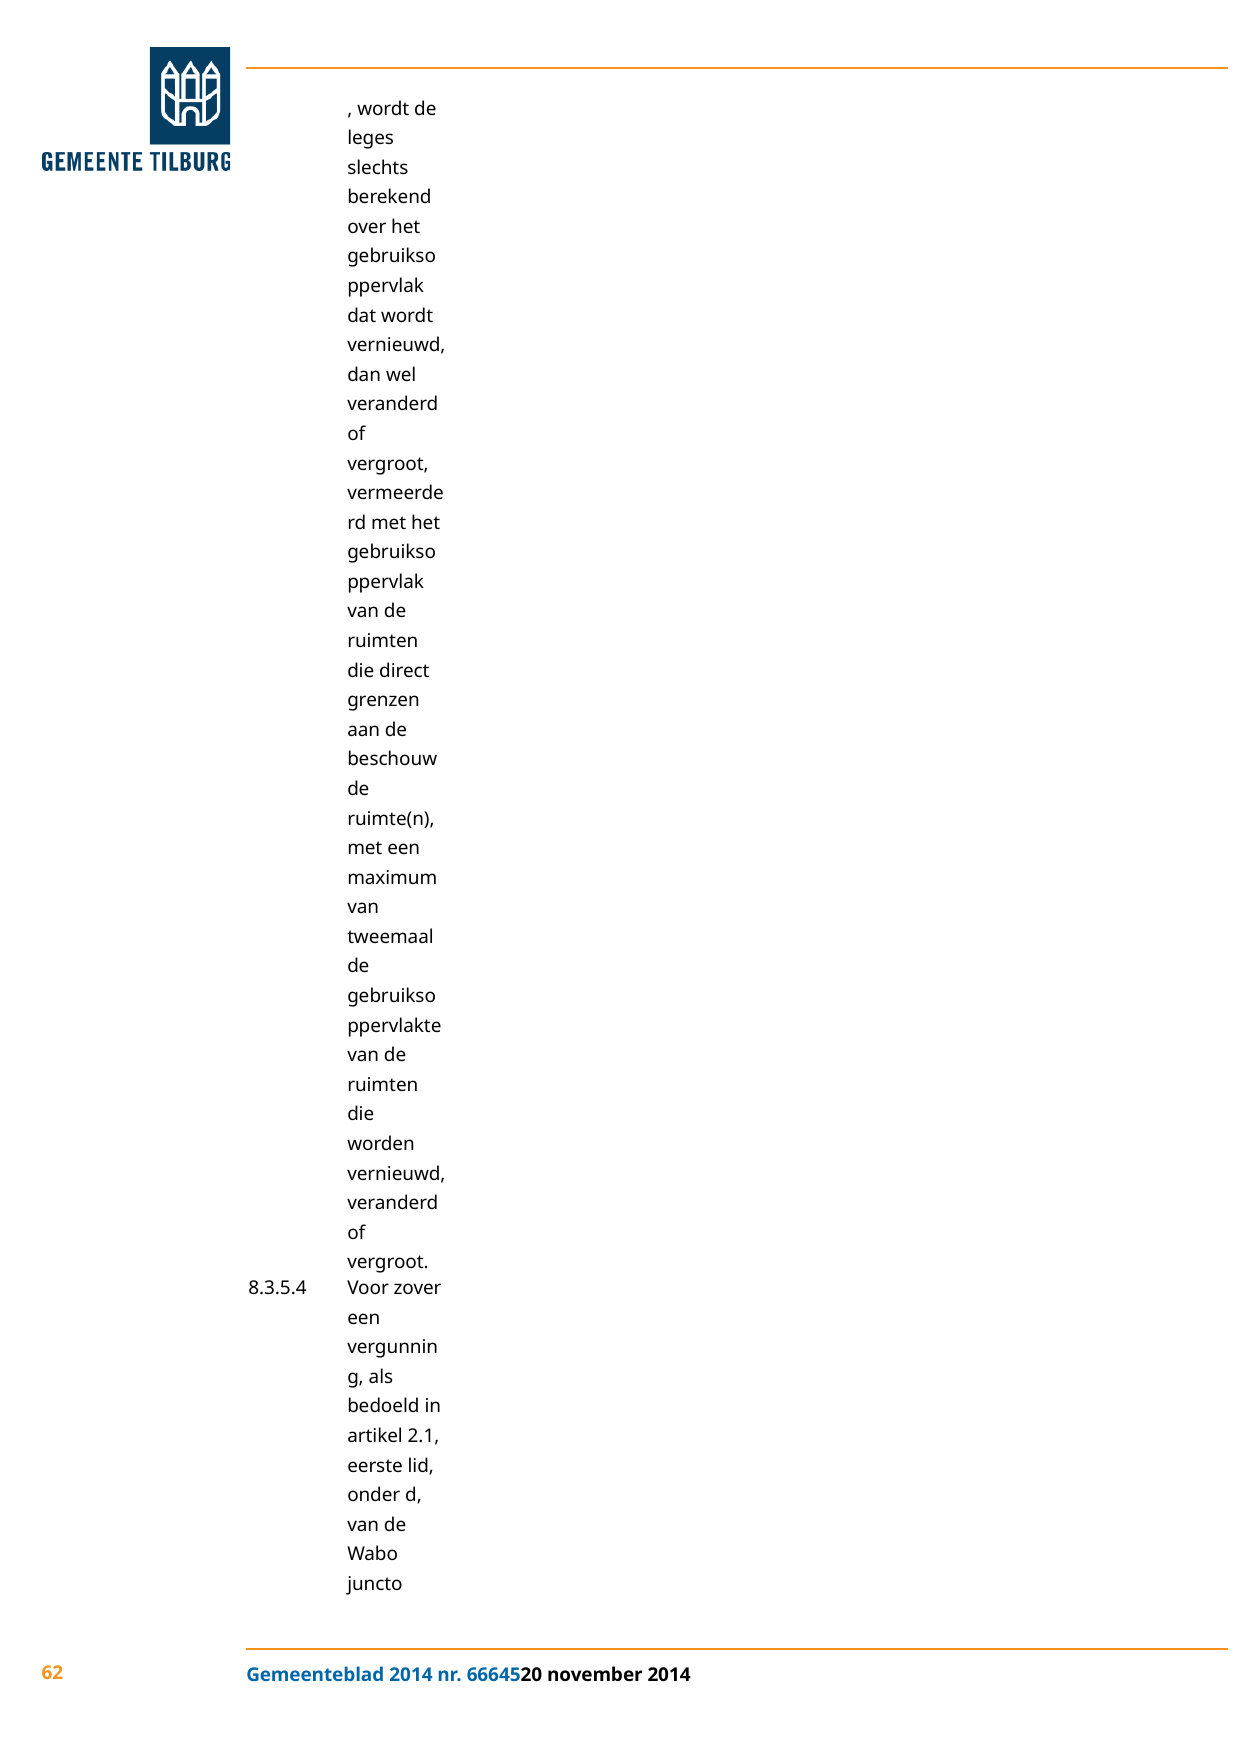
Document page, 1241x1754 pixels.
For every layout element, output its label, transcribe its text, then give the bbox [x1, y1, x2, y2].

table_cell , wordt de leges slechts berekend over het gebruiksoppervlak dat wordt vernieuwd, dan wel veranderd of vergroot, vermeerderd met het gebruiksoppervlak van de ruimten die direct grenzen aan de beschouwde ruimte(n), met een maximum van tweemaal de gebruiksoppervlakte van de ruimten die worden vernieuwd, veranderd of vergroot. [347, 95, 446, 1274]
picture [41, 47, 231, 172]
table_cell 8.3.5.4 [248, 1274, 347, 1596]
table_cell [756, 1274, 855, 1596]
table_cell [248, 95, 347, 1274]
table_cell [446, 95, 756, 1274]
table_cell Voor zover een vergunning, als bedoeld in artikel 2.1, eerste lid, onder d, van de Wabo juncto [347, 1274, 446, 1596]
table_cell [756, 95, 855, 1274]
table_cell [446, 1274, 756, 1596]
